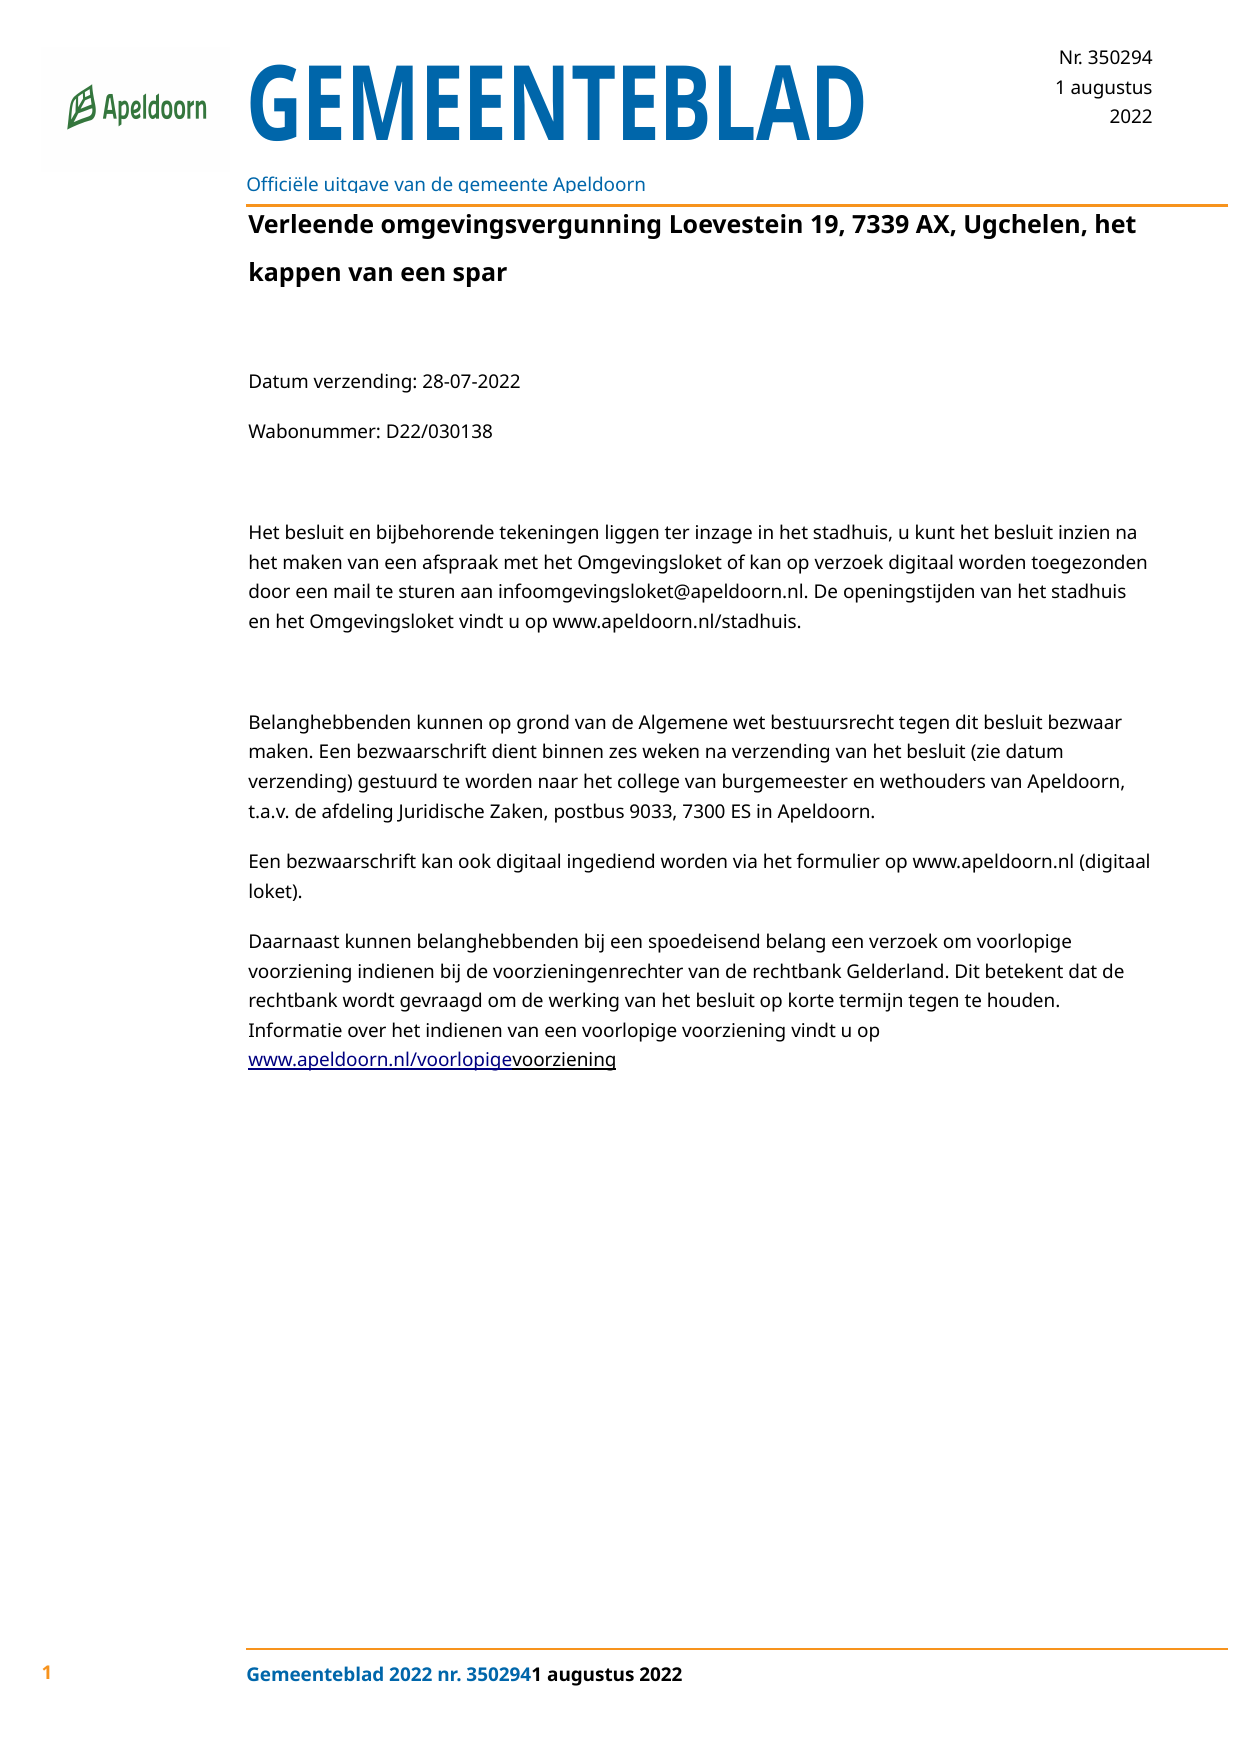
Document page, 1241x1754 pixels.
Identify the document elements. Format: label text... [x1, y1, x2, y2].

picture [41, 47, 231, 172]
text Belanghebbenden kunnen op grond van de Algemene wet bestuursrecht tegen dit besluit bezwaar maken. Een bezwaarschrift dient binnen zes weken na verzending van het besluit (zie datum verzending) gestuurd te worden naar het college van burgemeester en wethouders van Apeldoorn, t.a.v. de afdeling Juridische Zaken, postbus 9033, 7300 ES in Apeldoorn. [248, 709, 1152, 824]
text Verleende omgevingsvergunning Loevestein 19, 7339 AX, Ugchelen, het kappen van een spar [248, 207, 1152, 288]
text Wabonummer: D22/030138 [248, 419, 1152, 444]
text Het besluit en bijbehorende tekeningen liggen ter inzage in het stadhuis, u kunt het besluit inzien na het maken van een afspraak met het Omgevingsloket of kan op verzoek digitaal worden toegezonden door een mail te sturen aan infoomgevingsloket@apeldoorn.nl. De openingstijden van het stadhuis en het Omgevingsloket vindt u op www.apeldoorn.nl/stadhuis. [248, 519, 1152, 634]
text Een bezwaarschrift kan ook digitaal ingediend worden via het formulier op www.apeldoorn.nl (digitaal loket). [248, 848, 1152, 904]
text Daarnaast kunnen belanghebbenden bij een spoedeisend belang een verzoek om voorlopige voorziening indienen bij de voorzieningenrechter van de rechtbank Gelderland. Dit betekent dat de rechtbank wordt gevraagd om de werking van het besluit op korte termijn tegen te houden. Informatie over het indienen van een voorlopige voorziening vindt u op www.apeldoorn.nl/voorlopigevoorziening [248, 928, 1152, 1072]
text Datum verzending: 28-07-2022 [248, 368, 1152, 394]
